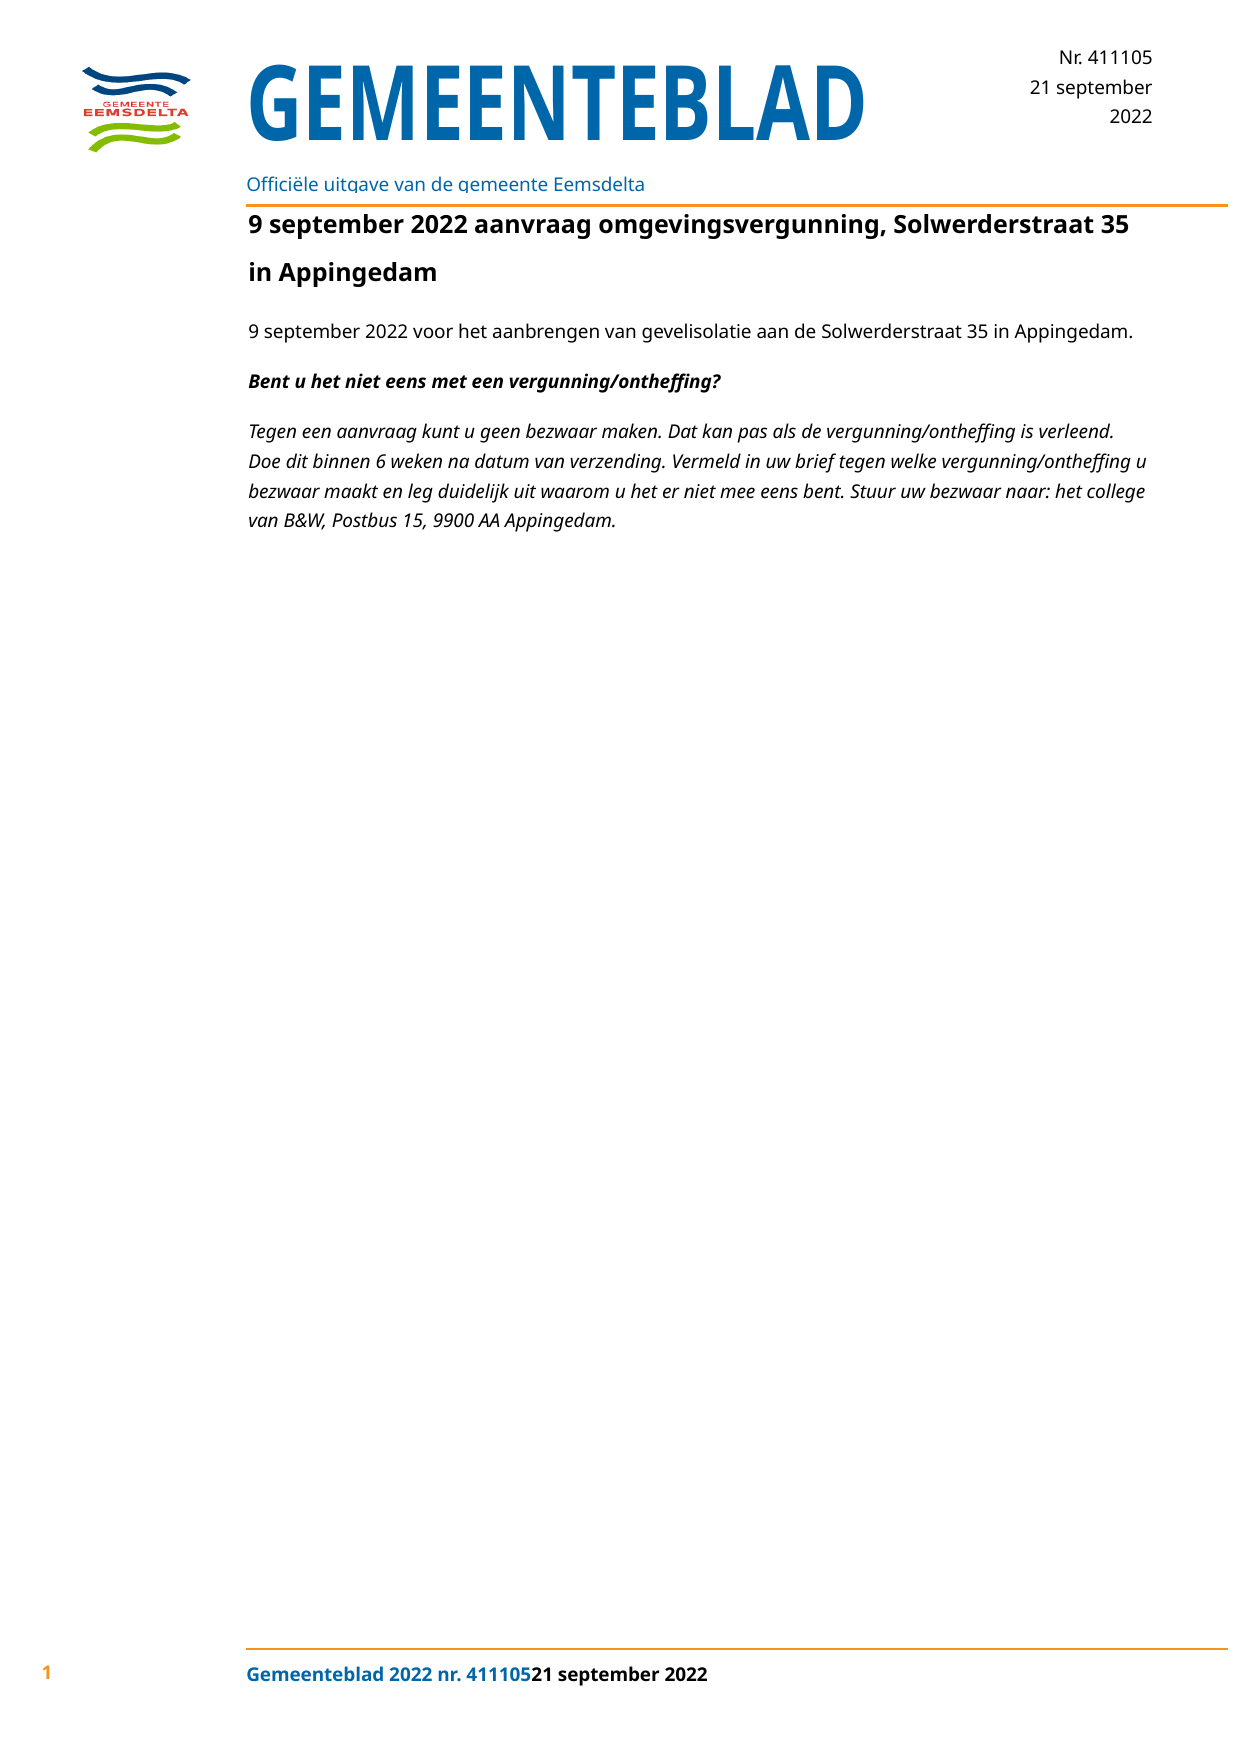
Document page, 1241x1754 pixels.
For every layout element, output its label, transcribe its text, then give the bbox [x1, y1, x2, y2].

picture [41, 47, 231, 172]
text 9 september 2022 aanvraag omgevingsvergunning, Solwerderstraat 35 in Appingedam [248, 207, 1152, 288]
text Bent u het niet eens met een vergunning/ontheffing? [248, 368, 1152, 394]
text Tegen een aanvraag kunt u geen bezwaar maken. Dat kan pas als de vergunning/ontheffing is verleend. Doe dit binnen 6 weken na datum van verzending. Vermeld in uw brief tegen welke vergunning/ontheffing u bezwaar maakt en leg duidelijk uit waarom u het er niet mee eens bent. Stuur uw bezwaar naar: het college van B&W, Postbus 15, 9900 AA Appingedam. [248, 419, 1152, 533]
text 9 september 2022 voor het aanbrengen van gevelisolatie aan de Solwerderstraat 35 in Appingedam. [248, 318, 1152, 344]
